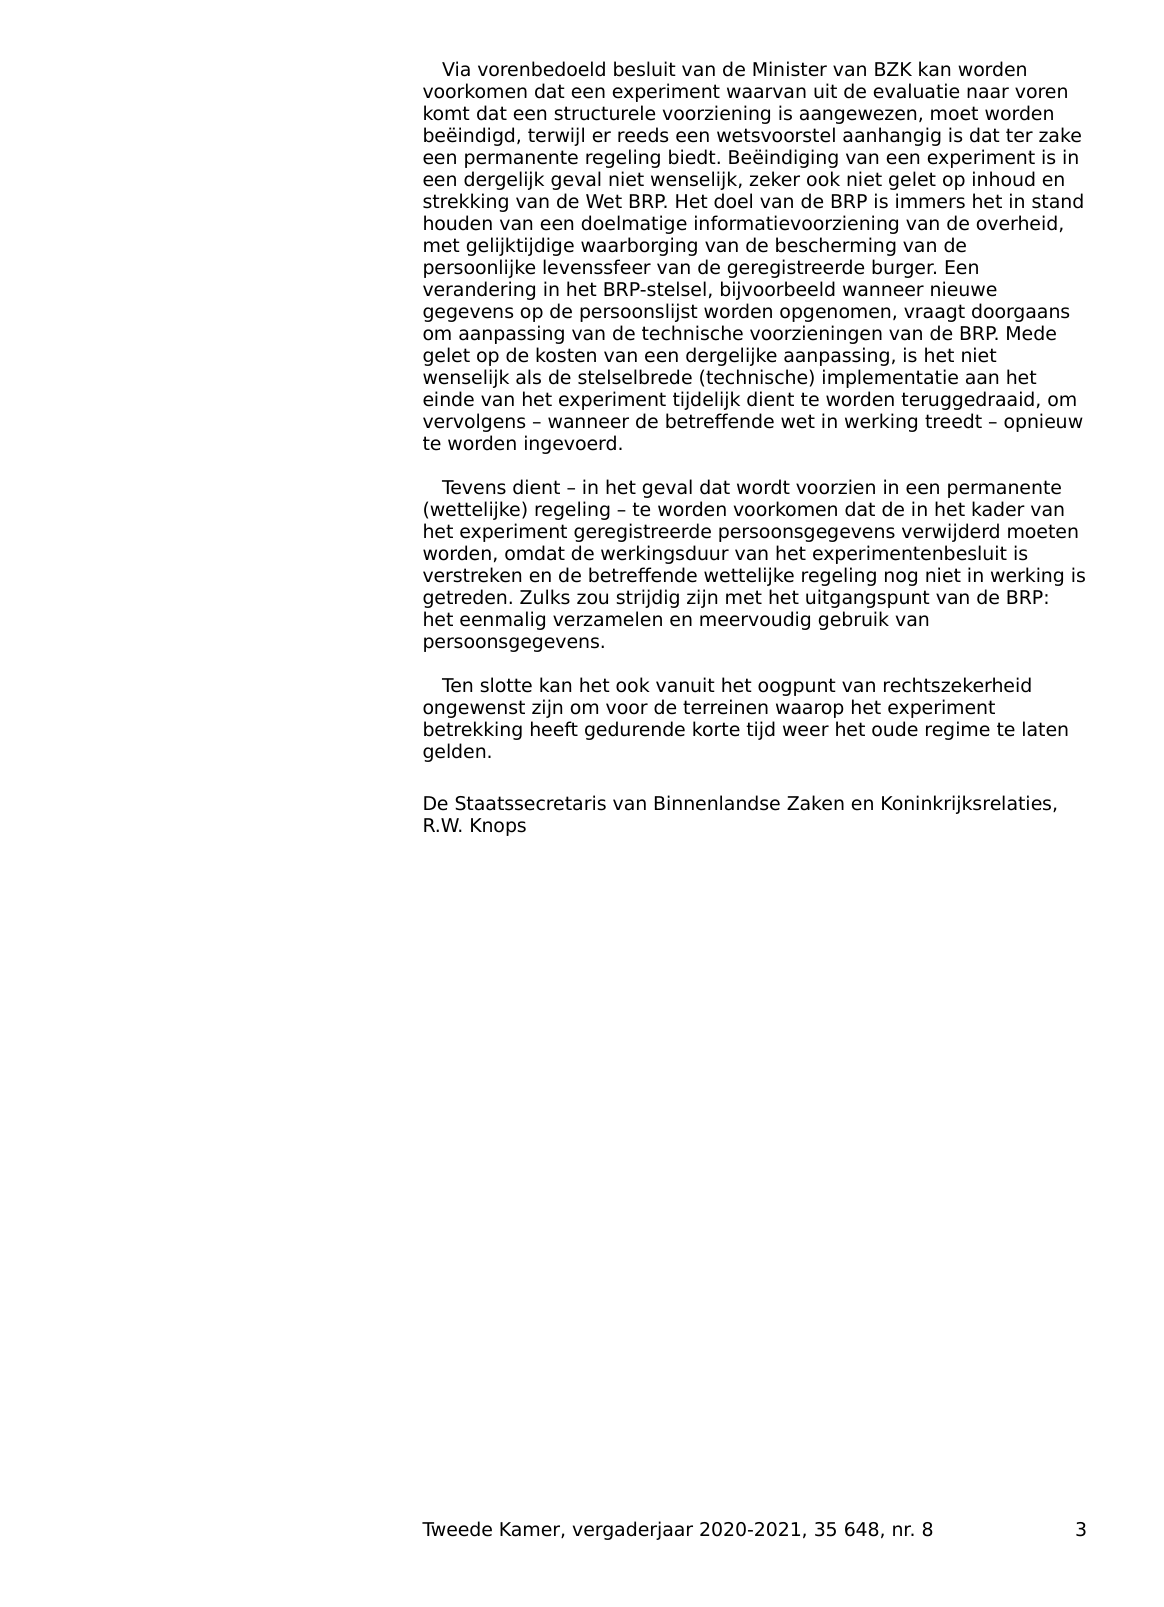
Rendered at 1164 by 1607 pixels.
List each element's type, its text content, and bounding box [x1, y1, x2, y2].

text Tevens dient – in het geval dat wordt voorzien in een permanente (wettelijke) regeling – te worden voorkomen dat de in het kader van het experiment geregistreerde persoonsgegevens verwijderd moeten worden, omdat de werkingsduur van het experimentenbesluit is verstreken en de betreffende wettelijke regeling nog niet in werking is getreden. Zulks zou strijdig zijn met het uitgangspunt van de BRP: het eenmalig verzamelen en meervoudig gebruik van persoonsgegevens. [422, 477, 1087, 653]
text De Staatssecretaris van Binnenlandse Zaken en Koninkrijksrelaties, R.W. Knops [422, 793, 1087, 837]
text Ten slotte kan het ook vanuit het oogpunt van rechtszekerheid ongewenst zijn om voor de terreinen waarop het experiment betrekking heeft gedurende korte tijd weer het oude regime te laten gelden. [422, 675, 1087, 763]
text Via vorenbedoeld besluit van de Minister van BZK kan worden voorkomen dat een experiment waarvan uit de evaluatie naar voren komt dat een structurele voorziening is aangewezen, moet worden beëindigd, terwijl er reeds een wetsvoorstel aanhangig is dat ter zake een permanente regeling biedt. Beëindiging van een experiment is in een dergelijk geval niet wenselijk, zeker ook niet gelet op inhoud en strekking van de Wet BRP. Het doel van de BRP is immers het in stand houden van een doelmatige informatievoorziening van de overheid, met gelijktijdige waarborging van de bescherming van de persoonlijke levenssfeer van de geregistreerde burger. Een verandering in het BRP-stelsel, bijvoorbeeld wanneer nieuwe gegevens op de persoonslijst worden opgenomen, vraagt doorgaans om aanpassing van de technische voorzieningen van de BRP. Mede gelet op de kosten van een dergelijke aanpassing, is het niet wenselijk als de stelselbrede (technische) implementatie aan het einde van het experiment tijdelijk dient te worden teruggedraaid, om vervolgens – wanneer de betreffende wet in werking treedt – opnieuw te worden ingevoerd. [422, 59, 1087, 455]
